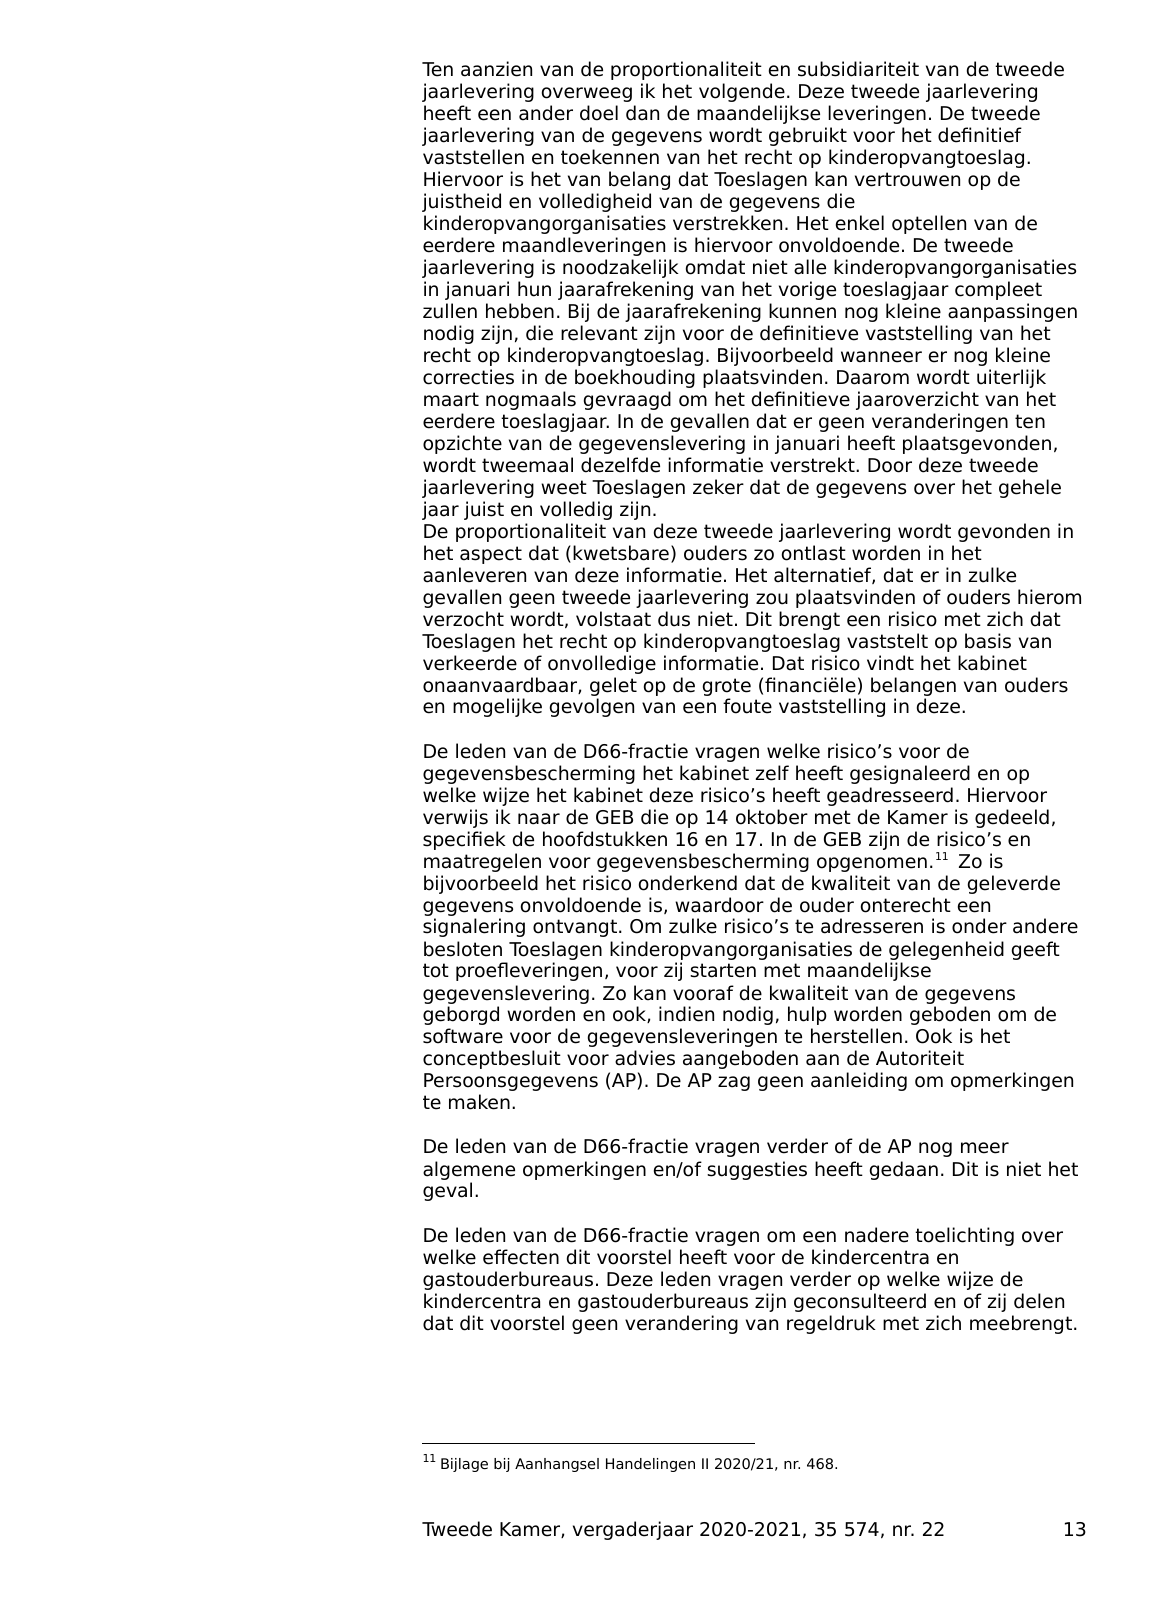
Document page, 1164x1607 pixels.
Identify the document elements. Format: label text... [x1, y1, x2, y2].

text De leden van de D66-fractie vragen om een nadere toelichting over welke effecten dit voorstel heeft voor de kindercentra en gastouderbureaus. Deze leden vragen verder op welke wijze de kindercentra en gastouderbureaus zijn geconsulteerd en of zij delen dat dit voorstel geen verandering van regeldruk met zich meebrengt. [422, 1224, 1087, 1334]
text De leden van de D66-fractie vragen welke risico’s voor de gegevensbescherming het kabinet zelf heeft gesignaleerd en op welke wijze het kabinet deze risico’s heeft geadresseerd. Hiervoor verwijs ik naar de GEB die op 14 oktober met de Kamer is gedeeld, specifiek de hoofdstukken 16 en 17. In de GEB zijn de risico’s en maatregelen voor gegevensbescherming opgenomen. Zo is bijvoorbeeld het risico onderkend dat de kwaliteit van de geleverde gegevens onvoldoende is, waardoor de ouder onterecht een signalering ontvangt. Om zulke risico’s te adresseren is onder andere besloten Toeslagen kinderopvangorganisaties de gelegenheid geeft tot proefleveringen, voor zij starten met maandelijkse gegevenslevering. Zo kan vooraf de kwaliteit van de gegevens geborgd worden en ook, indien nodig, hulp worden geboden om de software voor de gegevensleveringen te herstellen. Ook is het conceptbesluit voor advies aangeboden aan de Autoriteit Persoonsgegevens (AP). De AP zag geen aanleiding om opmerkingen te maken. [422, 741, 1087, 1114]
text De leden van de D66-fractie vragen verder of de AP nog meer algemene opmerkingen en/of suggesties heeft gedaan. Dit is niet het geval. [422, 1136, 1087, 1202]
text De proportionaliteit van deze tweede jaarlevering wordt gevonden in het aspect dat (kwetsbare) ouders zo ontlast worden in het aanleveren van deze informatie. Het alternatief, dat er in zulke gevallen geen tweede jaarlevering zou plaatsvinden of ouders hierom verzocht wordt, volstaat dus niet. Dit brengt een risico met zich dat Toeslagen het recht op kinderopvangtoeslag vaststelt op basis van verkeerde of onvolledige informatie. Dat risico vindt het kabinet onaanvaardbaar, gelet op de grote (financiële) belangen van ouders en mogelijke gevolgen van een foute vaststelling in deze. [422, 521, 1087, 718]
text Bijlage bij Aanhangsel Handelingen II 2020/21, nr. 468. [422, 1452, 1087, 1474]
text Ten aanzien van de proportionaliteit en subsidiariteit van de tweede jaarlevering overweeg ik het volgende. Deze tweede jaarlevering heeft een ander doel dan de maandelijkse leveringen. De tweede jaarlevering van de gegevens wordt gebruikt voor het definitief vaststellen en toekennen van het recht op kinderopvangtoeslag. Hiervoor is het van belang dat Toeslagen kan vertrouwen op de juistheid en volledigheid van de gegevens die kinderopvangorganisaties verstrekken. Het enkel optellen van de eerdere maandleveringen is hiervoor onvoldoende. De tweede jaarlevering is noodzakelijk omdat niet alle kinderopvangorganisaties in januari hun jaarafrekening van het vorige toeslagjaar compleet zullen hebben. Bij de jaarafrekening kunnen nog kleine aanpassingen nodig zijn, die relevant zijn voor de definitieve vaststelling van het recht op kinderopvangtoeslag. Bijvoorbeeld wanneer er nog kleine correcties in de boekhouding plaatsvinden. Daarom wordt uiterlijk maart nogmaals gevraagd om het definitieve jaaroverzicht van het eerdere toeslagjaar. In de gevallen dat er geen veranderingen ten opzichte van de gegevenslevering in januari heeft plaatsgevonden, wordt tweemaal dezelfde informatie verstrekt. Door deze tweede jaarlevering weet Toeslagen zeker dat de gegevens over het gehele jaar juist en volledig zijn. [422, 59, 1087, 521]
